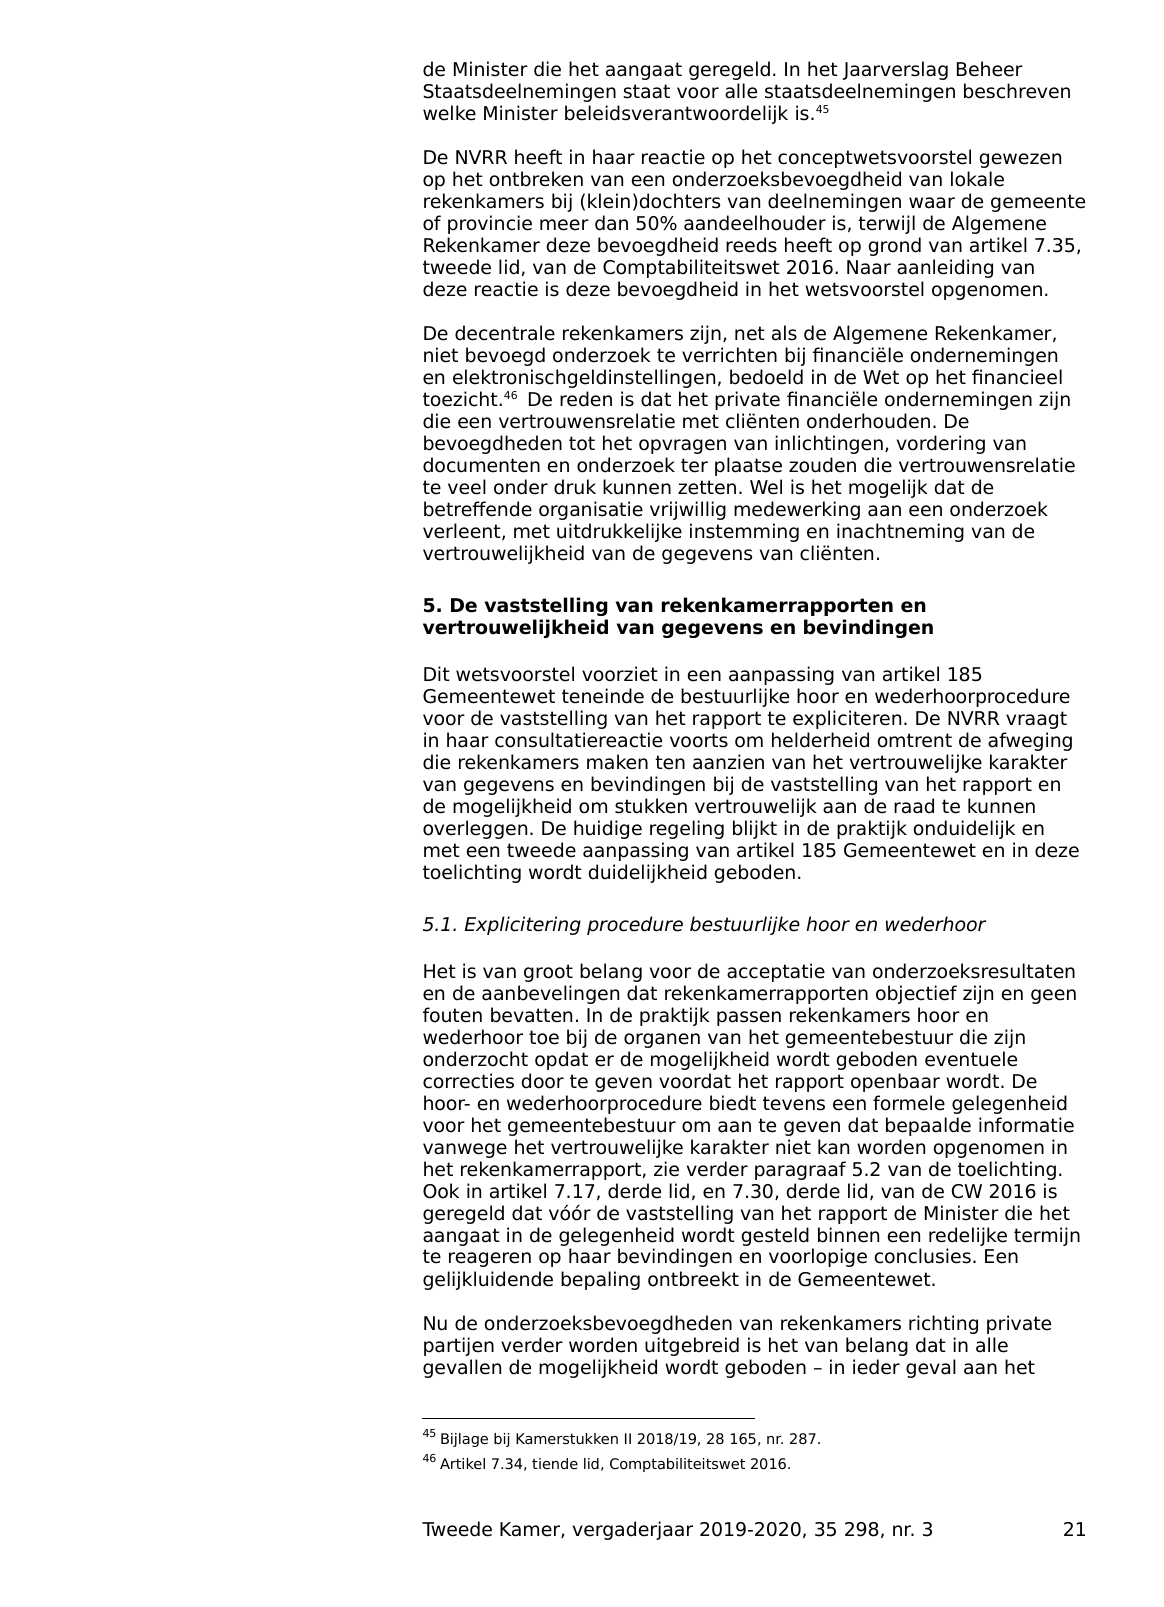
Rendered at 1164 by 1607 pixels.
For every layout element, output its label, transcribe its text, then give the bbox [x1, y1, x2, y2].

text Nu de onderzoeksbevoegdheden van rekenkamers richting private partijen verder worden uitgebreid is het van belang dat in alle gevallen de mogelijkheid wordt geboden – in ieder geval aan het [422, 1313, 1087, 1378]
text De NVRR heeft in haar reactie op het conceptwetsvoorstel gewezen op het ontbreken van een onderzoeksbevoegdheid van lokale rekenkamers bij (klein)dochters van deelnemingen waar de gemeente of provincie meer dan 50% aandeelhouder is, terwijl de Algemene Rekenkamer deze bevoegdheid reeds heeft op grond van artikel 7.35, tweede lid, van de Comptabiliteitswet 2016. Naar aanleiding van deze reactie is deze bevoegdheid in het wetsvoorstel opgenomen. [422, 147, 1087, 301]
text de Minister die het aangaat geregeld. In het Jaarverslag Beheer Staatsdeelnemingen staat voor alle staatsdeelnemingen beschreven welke Minister beleidsverantwoordelijk is. [422, 59, 1087, 125]
text Dit wetsvoorstel voorziet in een aanpassing van artikel 185 Gemeentewet teneinde de bestuurlijke hoor en wederhoorprocedure voor de vaststelling van het rapport te expliciteren. De NVRR vraagt in haar consultatiereactie voorts om helderheid omtrent de afweging die rekenkamers maken ten aanzien van het vertrouwelijke karakter van gegevens en bevindingen bij de vaststelling van het rapport en de mogelijkheid om stukken vertrouwelijk aan de raad te kunnen overleggen. De huidige regeling blijkt in de praktijk onduidelijk en met een tweede aanpassing van artikel 185 Gemeentewet en in deze toelichting wordt duidelijkheid geboden. [422, 664, 1087, 884]
subtitle 5.1. Explicitering procedure bestuurlijke hoor en wederhoor [422, 914, 1087, 936]
text Artikel 7.34, tiende lid, Comptabiliteitswet 2016. [422, 1452, 1087, 1474]
text Het is van groot belang voor de acceptatie van onderzoeksresultaten en de aanbevelingen dat rekenkamerrapporten objectief zijn en geen fouten bevatten. In de praktijk passen rekenkamers hoor en wederhoor toe bij de organen van het gemeentebestuur die zijn onderzocht opdat er de mogelijkheid wordt geboden eventuele correcties door te geven voordat het rapport openbaar wordt. De hoor- en wederhoorprocedure biedt tevens een formele gelegenheid voor het gemeentebestuur om aan te geven dat bepaalde informatie vanwege het vertrouwelijke karakter niet kan worden opgenomen in het rekenkamerrapport, zie verder paragraaf 5.2 van de toelichting. Ook in artikel 7.17, derde lid, en 7.30, derde lid, van de CW 2016 is geregeld dat vóór de vaststelling van het rapport de Minister die het aangaat in de gelegenheid wordt gesteld binnen een redelijke termijn te reageren op haar bevindingen en voorlopige conclusies. Een gelijkluidende bepaling ontbreekt in de Gemeentewet. [422, 961, 1087, 1290]
text Bijlage bij Kamerstukken II 2018/19, 28 165, nr. 287. [422, 1427, 1087, 1449]
text De decentrale rekenkamers zijn, net als de Algemene Rekenkamer, niet bevoegd onderzoek te verrichten bij financiële ondernemingen en elektronischgeldinstellingen, bedoeld in de Wet op het financieel toezicht. De reden is dat het private financiële ondernemingen zijn die een vertrouwensrelatie met cliënten onderhouden. De bevoegdheden tot het opvragen van inlichtingen, vordering van documenten en onderzoek ter plaatse zouden die vertrouwensrelatie te veel onder druk kunnen zetten. Wel is het mogelijk dat de betreffende organisatie vrijwillig medewerking aan een onderzoek verleent, met uitdrukkelijke instemming en inachtneming van de vertrouwelijkheid van de gegevens van cliënten. [422, 323, 1087, 565]
subtitle 5. De vaststelling van rekenkamerrapporten en vertrouwelijkheid van gegevens en bevindingen [422, 595, 1087, 639]
